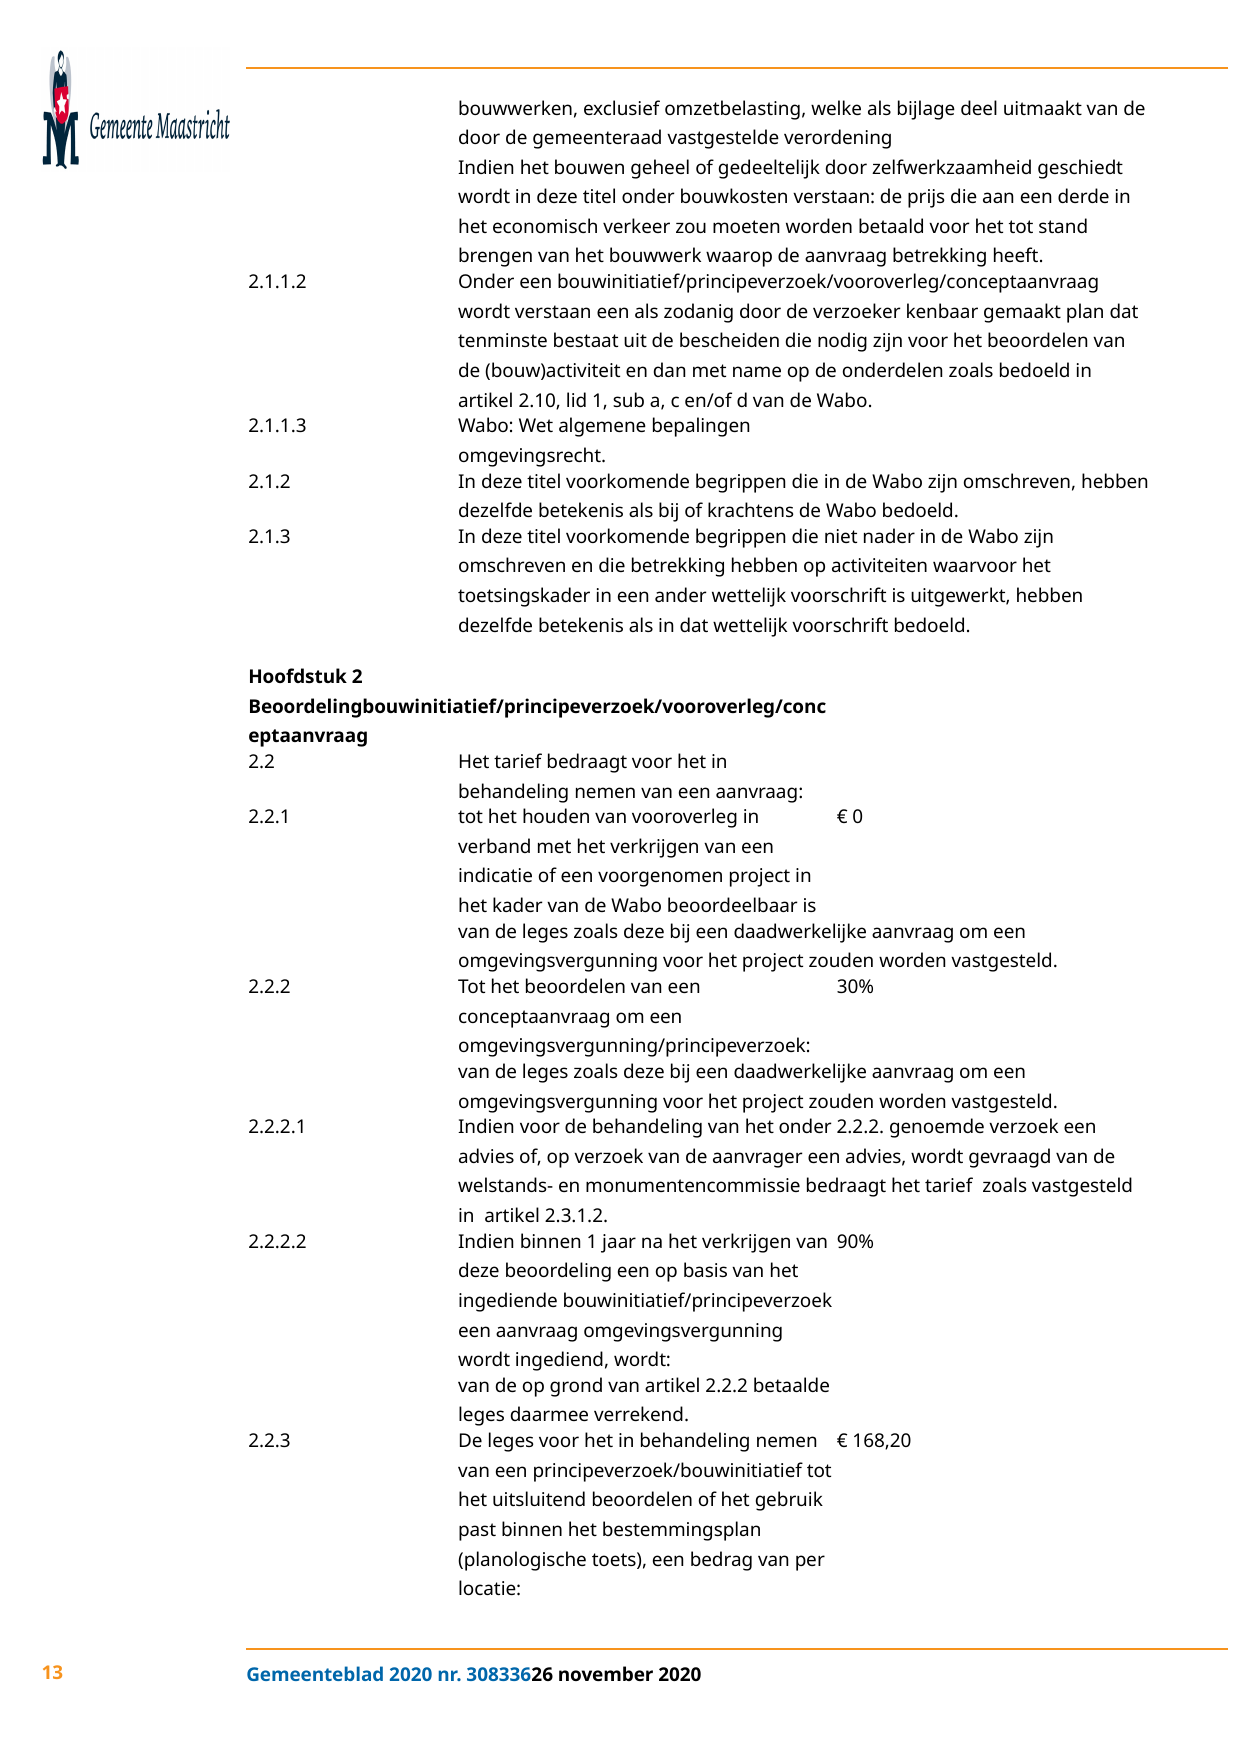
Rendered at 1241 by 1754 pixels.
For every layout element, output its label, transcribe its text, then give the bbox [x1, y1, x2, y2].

table_cell [942, 638, 1152, 663]
table_cell 2.2.2.2 [248, 1228, 458, 1372]
table_cell [837, 413, 942, 468]
table_cell 2.2 [248, 748, 458, 803]
table_cell [248, 1058, 458, 1113]
table_cell Hoofdstuk 2 Beoordelingbouwinitiatief/principeverzoek/vooroverleg/conceptaanvraag [248, 663, 837, 748]
table_cell 90% [837, 1228, 942, 1372]
table_cell [942, 413, 1152, 468]
table_cell [248, 638, 458, 663]
table_cell [248, 1372, 458, 1427]
table_cell 30% [837, 973, 942, 1058]
picture [41, 47, 231, 172]
table_cell van de op grond van artikel 2.2.2 betaalde leges daarmee verrekend. [458, 1372, 837, 1427]
table_cell bouwwerken, exclusief omzetbelasting, welke als bijlage deel uitmaakt van de door de gemeenteraad vastgestelde verordening Indien het bouwen geheel of gedeeltelijk door zelfwerkzaamheid geschiedt wordt in deze titel onder bouwkosten verstaan: de prijs die aan een derde in het economisch verkeer zou moeten worden betaald voor het tot stand brengen van het bouwwerk waarop de aanvraag betrekking heeft. [458, 95, 1152, 268]
table_cell [837, 748, 942, 803]
table_cell [837, 663, 942, 748]
table_cell [942, 973, 1152, 1058]
table_cell € 168,20 [837, 1428, 942, 1601]
table_cell In deze titel voorkomende begrippen die niet nader in de Wabo zijn omschreven en die betrekking hebben op activiteiten waarvoor het toetsingskader in een ander wettelijk voorschrift is uitgewerkt, hebben dezelfde betekenis als in dat wettelijk voorschrift bedoeld. [458, 523, 1152, 638]
table_cell tot het houden van vooroverleg in verband met het verkrijgen van een indicatie of een voorgenomen project in het kader van de Wabo beoordeelbaar is [458, 804, 837, 918]
table_cell De leges voor het in behandeling nemen van een principeverzoek/bouwinitiatief tot het uitsluitend beoordelen of het gebruik past binnen het bestemmingsplan (planologische toets), een bedrag van per locatie: [458, 1428, 837, 1601]
table_cell [942, 1428, 1152, 1601]
table_cell Indien binnen 1 jaar na het verkrijgen van deze beoordeling een op basis van het ingediende bouwinitiatief/principeverzoek een aanvraag omgevingsvergunning wordt ingediend, wordt: [458, 1228, 837, 1372]
table_cell 2.2.1 [248, 804, 458, 918]
table_cell 2.2.2.1 [248, 1114, 458, 1228]
table_cell Indien voor de behandeling van het onder 2.2.2. genoemde verzoek een advies of, op verzoek van de aanvrager een advies, wordt gevraagd van de welstands- en monumentencommissie bedraagt het tarief zoals vastgesteld in artikel 2.3.1.2. [458, 1114, 1152, 1228]
table_cell € 0 [837, 804, 942, 918]
table_cell Het tarief bedraagt voor het in behandeling nemen van een aanvraag: [458, 748, 837, 803]
table_cell 2.1.3 [248, 523, 458, 638]
table_cell [248, 95, 458, 268]
table_cell [248, 918, 458, 973]
table_cell 2.2.3 [248, 1428, 458, 1601]
table_cell [942, 1228, 1152, 1372]
table_cell 2.1.2 [248, 468, 458, 523]
table_cell van de leges zoals deze bij een daadwerkelijke aanvraag om een omgevingsvergunning voor het project zouden worden vastgesteld. [458, 1058, 1152, 1113]
table_cell 2.2.2 [248, 973, 458, 1058]
table_cell [458, 638, 837, 663]
table_cell Onder een bouwinitiatief/principeverzoek/vooroverleg/conceptaanvraag wordt verstaan een als zodanig door de verzoeker kenbaar gemaakt plan dat tenminste bestaat uit de bescheiden die nodig zijn voor het beoordelen van de (bouw)activiteit en dan met name op de onderdelen zoals bedoeld in artikel 2.10, lid 1, sub a, c en/of d van de Wabo. [458, 269, 1152, 412]
table_cell [837, 638, 942, 663]
table_cell Wabo: Wet algemene bepalingen omgevingsrecht. [458, 413, 837, 468]
table_cell [942, 1372, 1152, 1427]
table_cell [837, 1372, 942, 1427]
table_cell van de leges zoals deze bij een daadwerkelijke aanvraag om een omgevingsvergunning voor het project zouden worden vastgesteld. [458, 918, 1152, 973]
table_cell [942, 804, 1152, 918]
table_cell Tot het beoordelen van een conceptaanvraag om een omgevingsvergunning/principeverzoek: [458, 973, 837, 1058]
table_cell [942, 748, 1152, 803]
table_cell 2.1.1.2 [248, 269, 458, 412]
table_cell 2.1.1.3 [248, 413, 458, 468]
table_cell [942, 663, 1152, 748]
table_cell In deze titel voorkomende begrippen die in de Wabo zijn omschreven, hebben dezelfde betekenis als bij of krachtens de Wabo bedoeld. [458, 468, 1152, 523]
